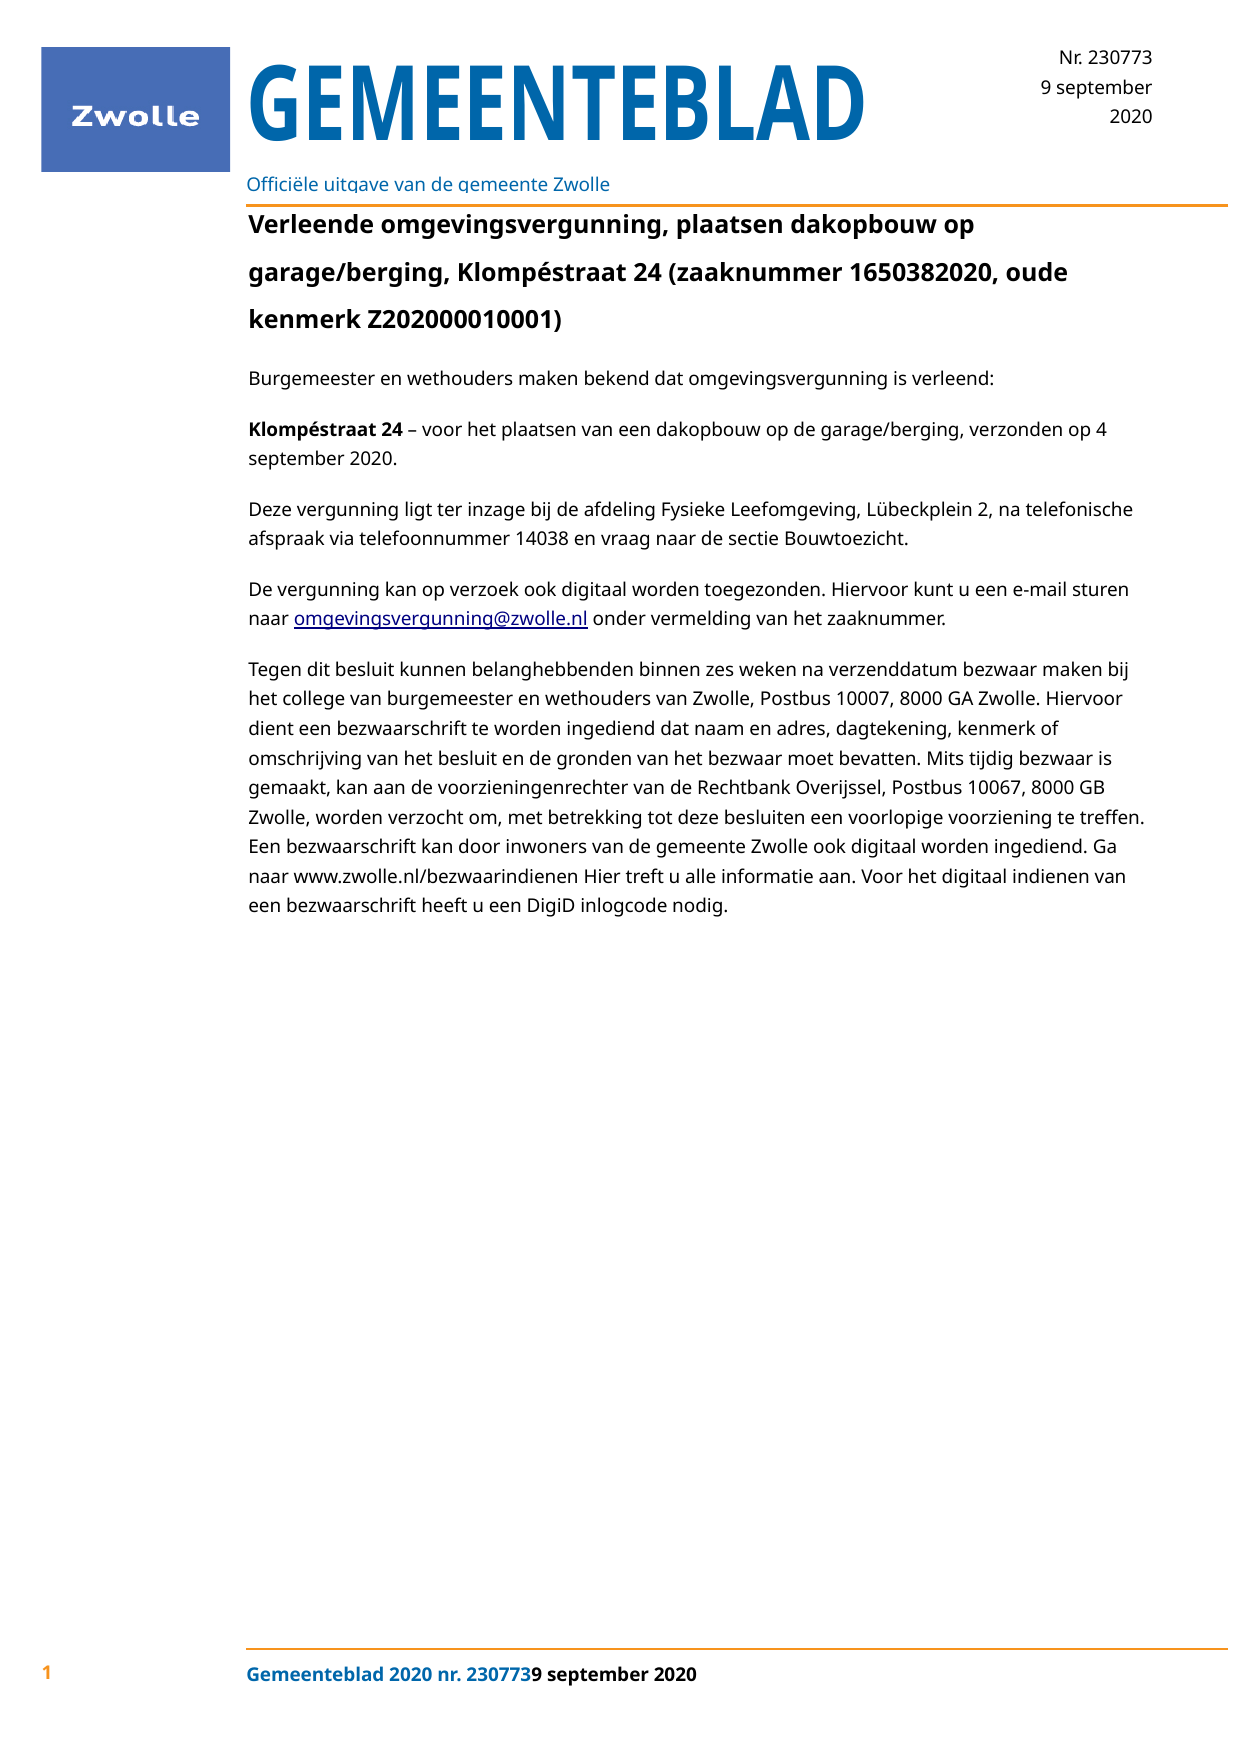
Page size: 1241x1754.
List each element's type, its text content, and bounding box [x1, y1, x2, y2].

text Tegen dit besluit kunnen belanghebbenden binnen zes weken na verzenddatum bezwaar maken bij het college van burgemeester en wethouders van Zwolle, Postbus 10007, 8000 GA Zwolle. Hiervoor dient een bezwaarschrift te worden ingediend dat naam en adres, dagtekening, kenmerk of omschrijving van het besluit en de gronden van het bezwaar moet bevatten. Mits tijdig bezwaar is gemaakt, kan aan de voorzieningenrechter van de Rechtbank Overijssel, Postbus 10067, 8000 GB Zwolle, worden verzocht om, met betrekking tot deze besluiten een voorlopige voorziening te treffen. Een bezwaarschrift kan door inwoners van de gemeente Zwolle ook digitaal worden ingediend. Ga naar www.zwolle.nl/bezwaarindienen Hier treft u alle informatie aan. Voor het digitaal indienen van een bezwaarschrift heeft u een DigiD inlogcode nodig. [248, 656, 1152, 918]
picture [41, 47, 231, 172]
text Verleende omgevingsvergunning, plaatsen dakopbouw op garage/berging, Klompéstraat 24 (zaaknummer 1650382020, oude kenmerk Z202000010001) [248, 207, 1152, 336]
text Klompéstraat 24 – voor het plaatsen van een dakopbouw op de garage/berging, verzonden op 4 september 2020. [248, 416, 1152, 471]
text Burgemeester en wethouders maken bekend dat omgevingsvergunning is verleend: [248, 366, 1152, 391]
text Deze vergunning ligt ter inzage bij de afdeling Fysieke Leefomgeving, Lübeckplein 2, na telefonische afspraak via telefoonnummer 14038 en vraag naar de sectie Bouwtoezicht. [248, 496, 1152, 551]
text De vergunning kan op verzoek ook digitaal worden toegezonden. Hiervoor kunt u een e-mail sturen naar omgevingsvergunning@zwolle.nl onder vermelding van het zaaknummer. [248, 576, 1152, 631]
